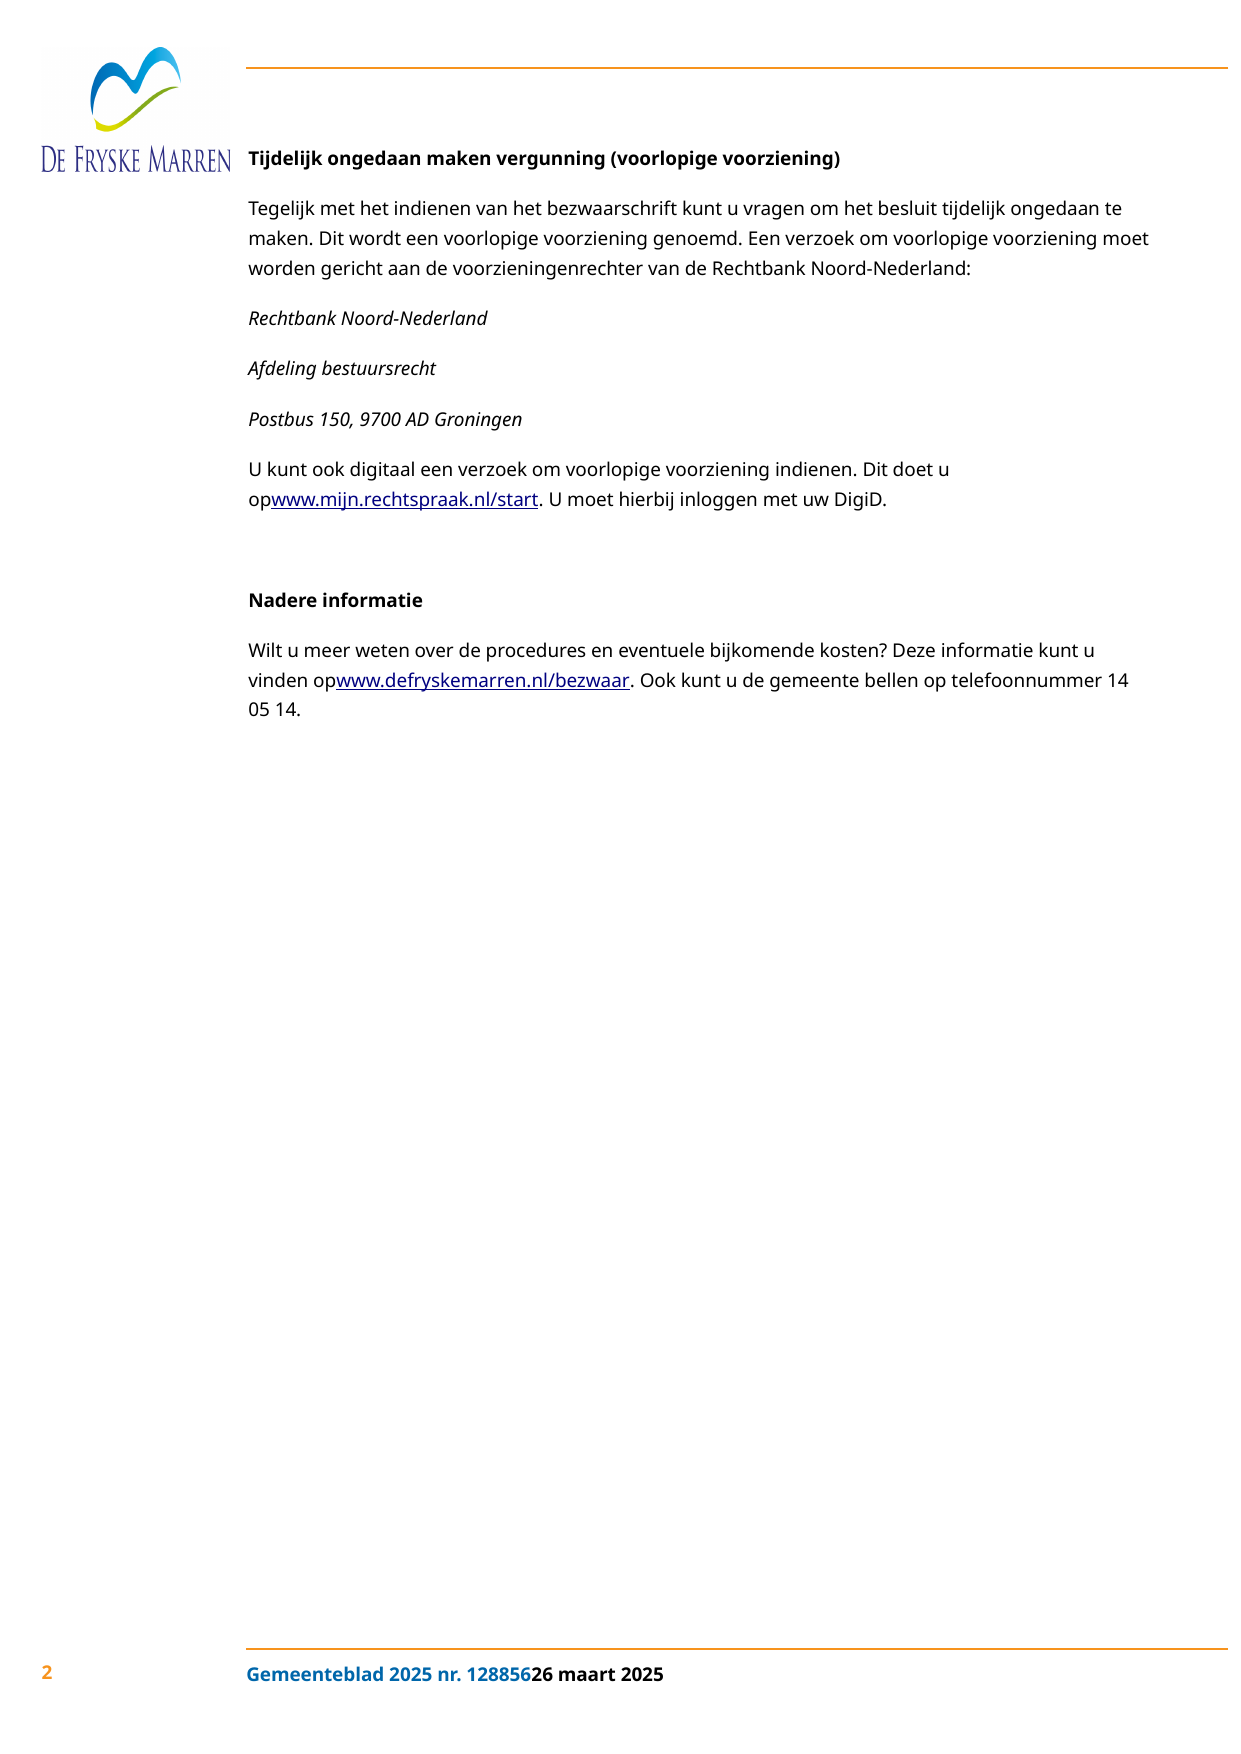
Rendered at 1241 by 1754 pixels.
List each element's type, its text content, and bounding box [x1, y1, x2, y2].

text Tegelijk met het indienen van het bezwaarschrift kunt u vragen om het besluit tijdelijk ongedaan te maken. Dit wordt een voorlopige voorziening genoemd. Een verzoek om voorlopige voorziening moet worden gericht aan de voorzieningenrechter van de Rechtbank Noord-Nederland: [248, 196, 1152, 281]
text Tijdelijk ongedaan maken vergunning (voorlopige voorziening) [248, 145, 1152, 171]
text Postbus 150, 9700 AD Groningen [248, 406, 1152, 432]
text Nadere informatie [248, 587, 1152, 613]
text Rechtbank Noord-Nederland [248, 305, 1152, 331]
text U kunt ook digitaal een verzoek om voorlopige voorziening indienen. Dit doet u opwww.mijn.rechtspraak.nl/start. U moet hierbij inloggen met uw DigiD. [248, 456, 1152, 512]
picture [41, 47, 231, 172]
text Afdeling bestuursrecht [248, 356, 1152, 381]
text Wilt u meer weten over de procedures en eventuele bijkomende kosten? Deze informatie kunt u vinden opwww.defryskemarren.nl/bezwaar. Ook kunt u de gemeente bellen op telefoonnummer 14 05 14. [248, 637, 1152, 722]
